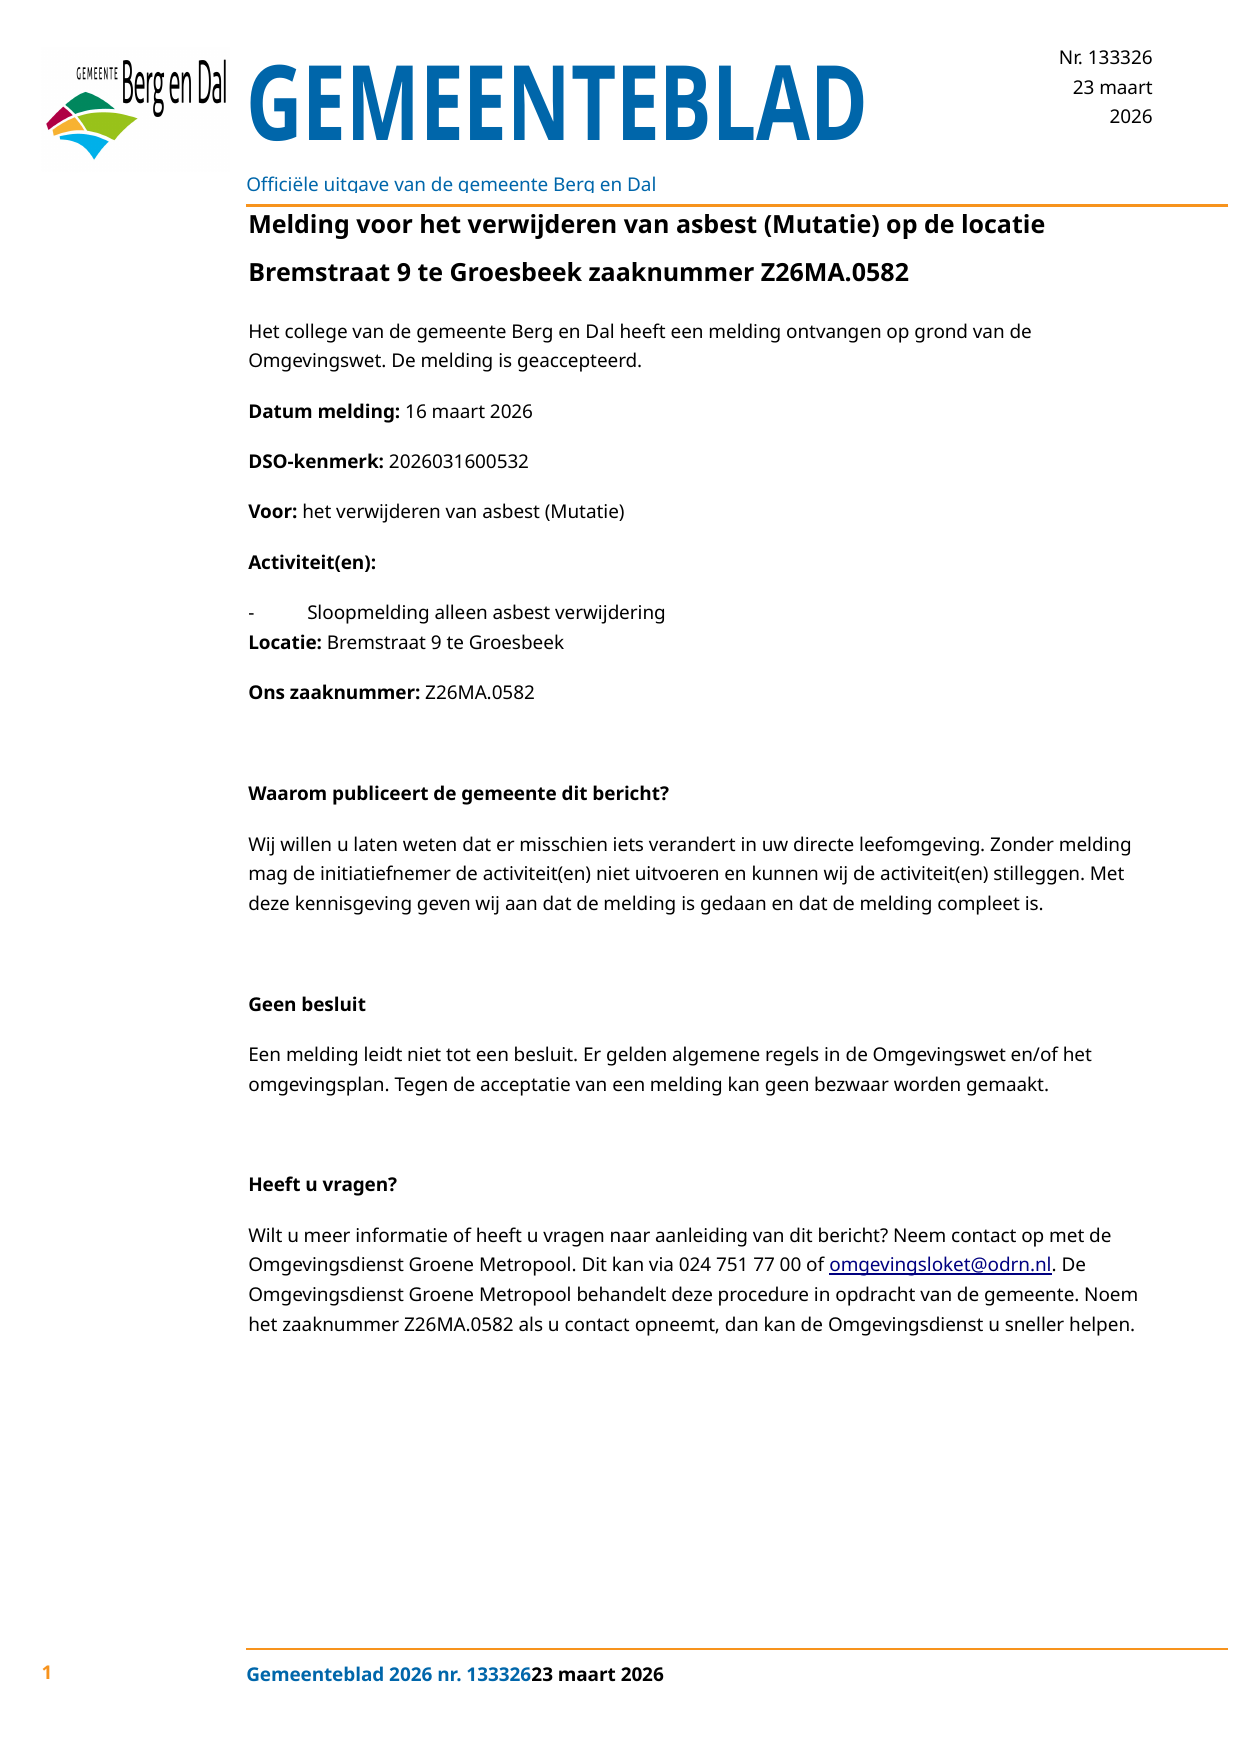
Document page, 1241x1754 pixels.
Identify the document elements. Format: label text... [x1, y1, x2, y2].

text Locatie: Bremstraat 9 te Groesbeek [248, 629, 1152, 655]
text Geen besluit [248, 991, 1152, 1017]
text Datum melding: 16 maart 2026 [248, 398, 1152, 424]
text Waarom publiceert de gemeente dit bericht? [248, 780, 1152, 806]
text Wilt u meer informatie of heeft u vragen naar aanleiding van dit bericht? Neem contact op met de Omgevingsdienst Groene Metropool. Dit kan via 024 751 77 00 of omgevingsloket@odrn.nl. De Omgevingsdienst Groene Metropool behandelt deze procedure in opdracht van de gemeente. Noem het zaaknummer Z26MA.0582 als u contact opneemt, dan kan de Omgevingsdienst u sneller helpen. [248, 1222, 1152, 1337]
text Het college van de gemeente Berg en Dal heeft een melding ontvangen op grond van de Omgevingswet. De melding is geaccepteerd. [248, 318, 1152, 373]
text Wij willen u laten weten dat er misschien iets verandert in uw directe leefomgeving. Zonder melding mag de initiatiefnemer de activiteit(en) niet uitvoeren en kunnen wij de activiteit(en) stilleggen. Met deze kennisgeving geven wij aan dat de melding is gedaan en dat de melding compleet is. [248, 831, 1152, 916]
text Melding voor het verwijderen van asbest (Mutatie) op de locatie Bremstraat 9 te Groesbeek zaaknummer Z26MA.0582 [248, 207, 1152, 288]
picture [41, 47, 231, 172]
text Ons zaaknummer: Z26MA.0582 [248, 679, 1152, 705]
list Sloopmelding alleen asbest verwijdering [248, 599, 1152, 625]
text Een melding leidt niet tot een besluit. Er gelden algemene regels in de Omgevingswet en/of het omgevingsplan. Tegen de acceptatie van een melding kan geen bezwaar worden gemaakt. [248, 1041, 1152, 1097]
text DSO-kenmerk: 2026031600532 [248, 448, 1152, 474]
text Activiteit(en): [248, 549, 1152, 575]
text Voor: het verwijderen van asbest (Mutatie) [248, 499, 1152, 524]
text Heeft u vragen? [248, 1172, 1152, 1197]
